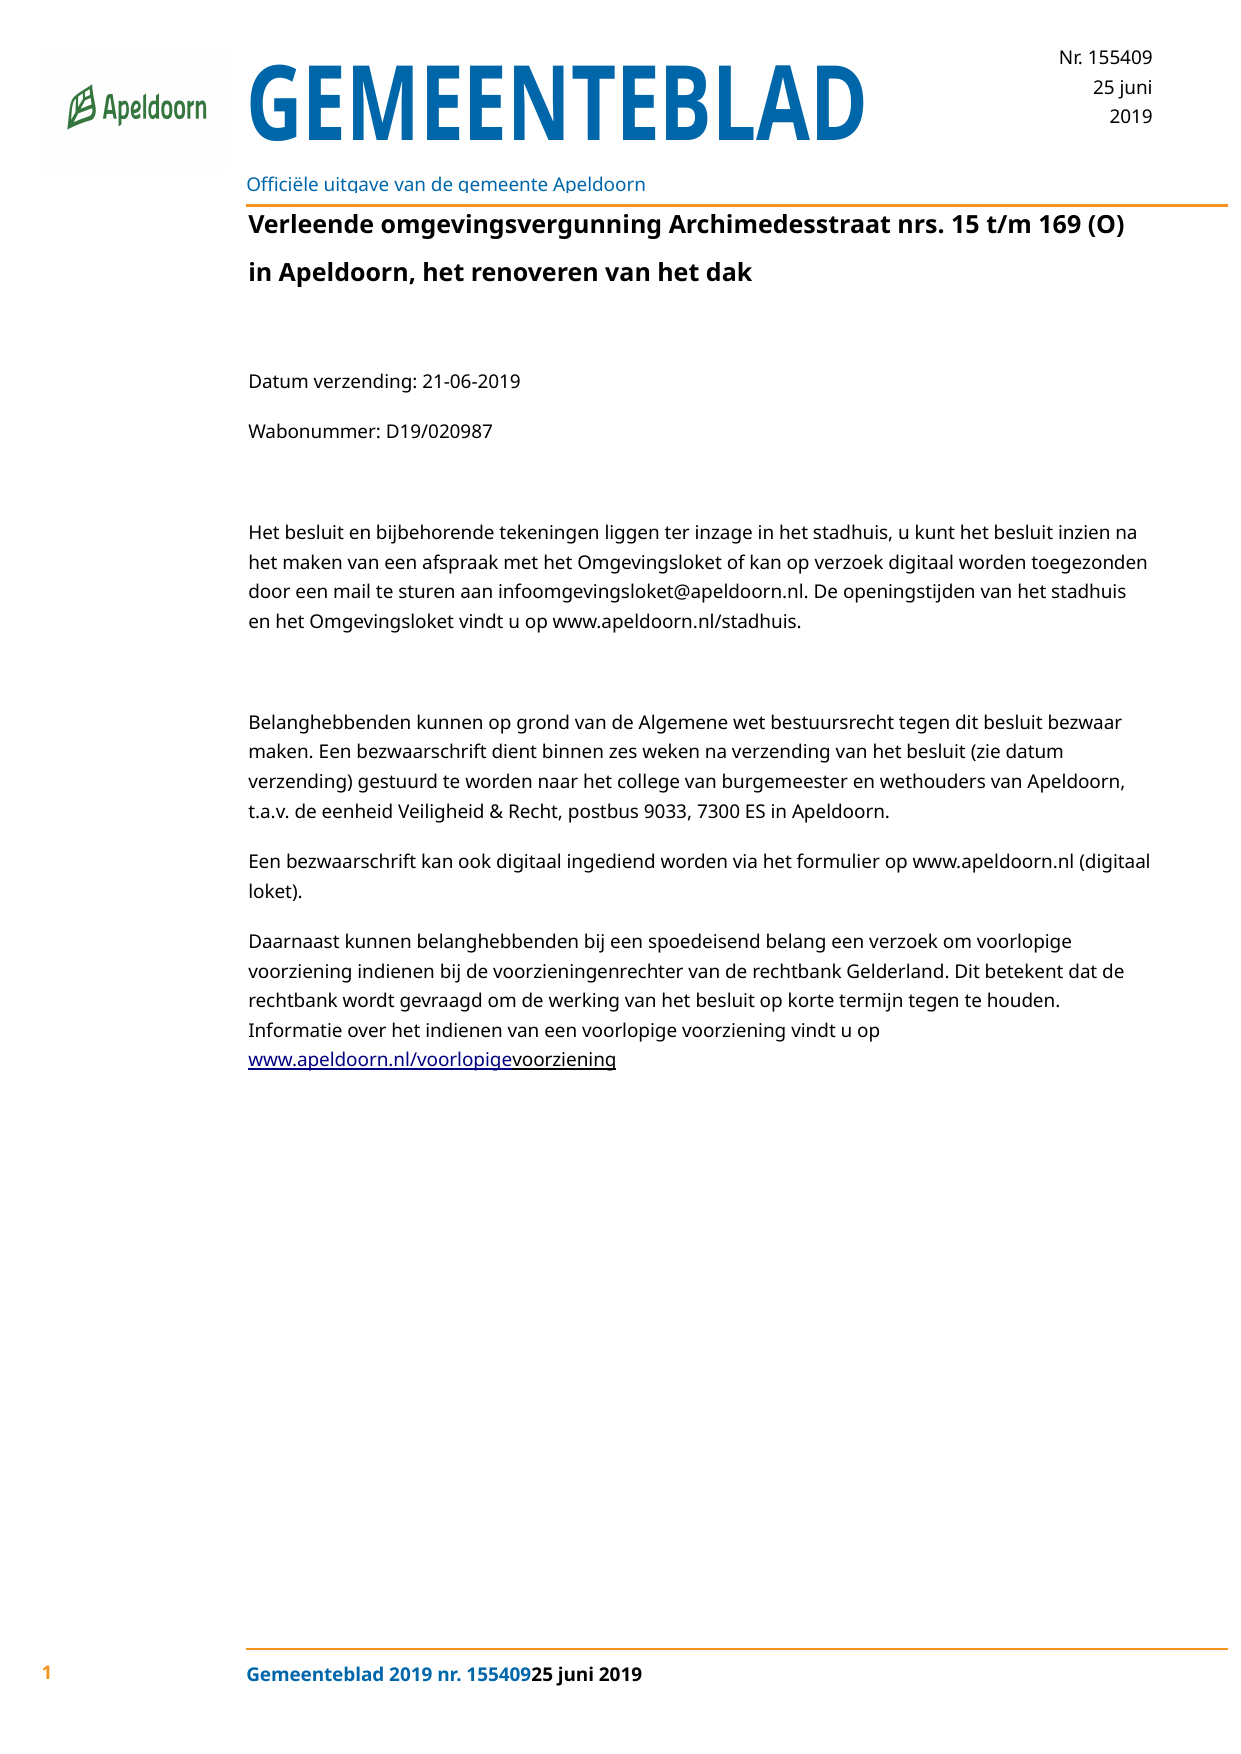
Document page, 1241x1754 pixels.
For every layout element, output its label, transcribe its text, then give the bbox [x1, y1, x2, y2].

text Belanghebbenden kunnen op grond van de Algemene wet bestuursrecht tegen dit besluit bezwaar maken. Een bezwaarschrift dient binnen zes weken na verzending van het besluit (zie datum verzending) gestuurd te worden naar het college van burgemeester en wethouders van Apeldoorn, t.a.v. de eenheid Veiligheid & Recht, postbus 9033, 7300 ES in Apeldoorn. [248, 709, 1152, 824]
text Wabonummer: D19/020987 [248, 419, 1152, 444]
text Het besluit en bijbehorende tekeningen liggen ter inzage in het stadhuis, u kunt het besluit inzien na het maken van een afspraak met het Omgevingsloket of kan op verzoek digitaal worden toegezonden door een mail te sturen aan infoomgevingsloket@apeldoorn.nl. De openingstijden van het stadhuis en het Omgevingsloket vindt u op www.apeldoorn.nl/stadhuis. [248, 519, 1152, 634]
text Een bezwaarschrift kan ook digitaal ingediend worden via het formulier op www.apeldoorn.nl (digitaal loket). [248, 848, 1152, 904]
text Verleende omgevingsvergunning Archimedesstraat nrs. 15 t/m 169 (O) in Apeldoorn, het renoveren van het dak [248, 207, 1152, 288]
text Datum verzending: 21-06-2019 [248, 368, 1152, 394]
picture [41, 47, 231, 172]
text Daarnaast kunnen belanghebbenden bij een spoedeisend belang een verzoek om voorlopige voorziening indienen bij de voorzieningenrechter van de rechtbank Gelderland. Dit betekent dat de rechtbank wordt gevraagd om de werking van het besluit op korte termijn tegen te houden. Informatie over het indienen van een voorlopige voorziening vindt u op www.apeldoorn.nl/voorlopigevoorziening [248, 928, 1152, 1072]
